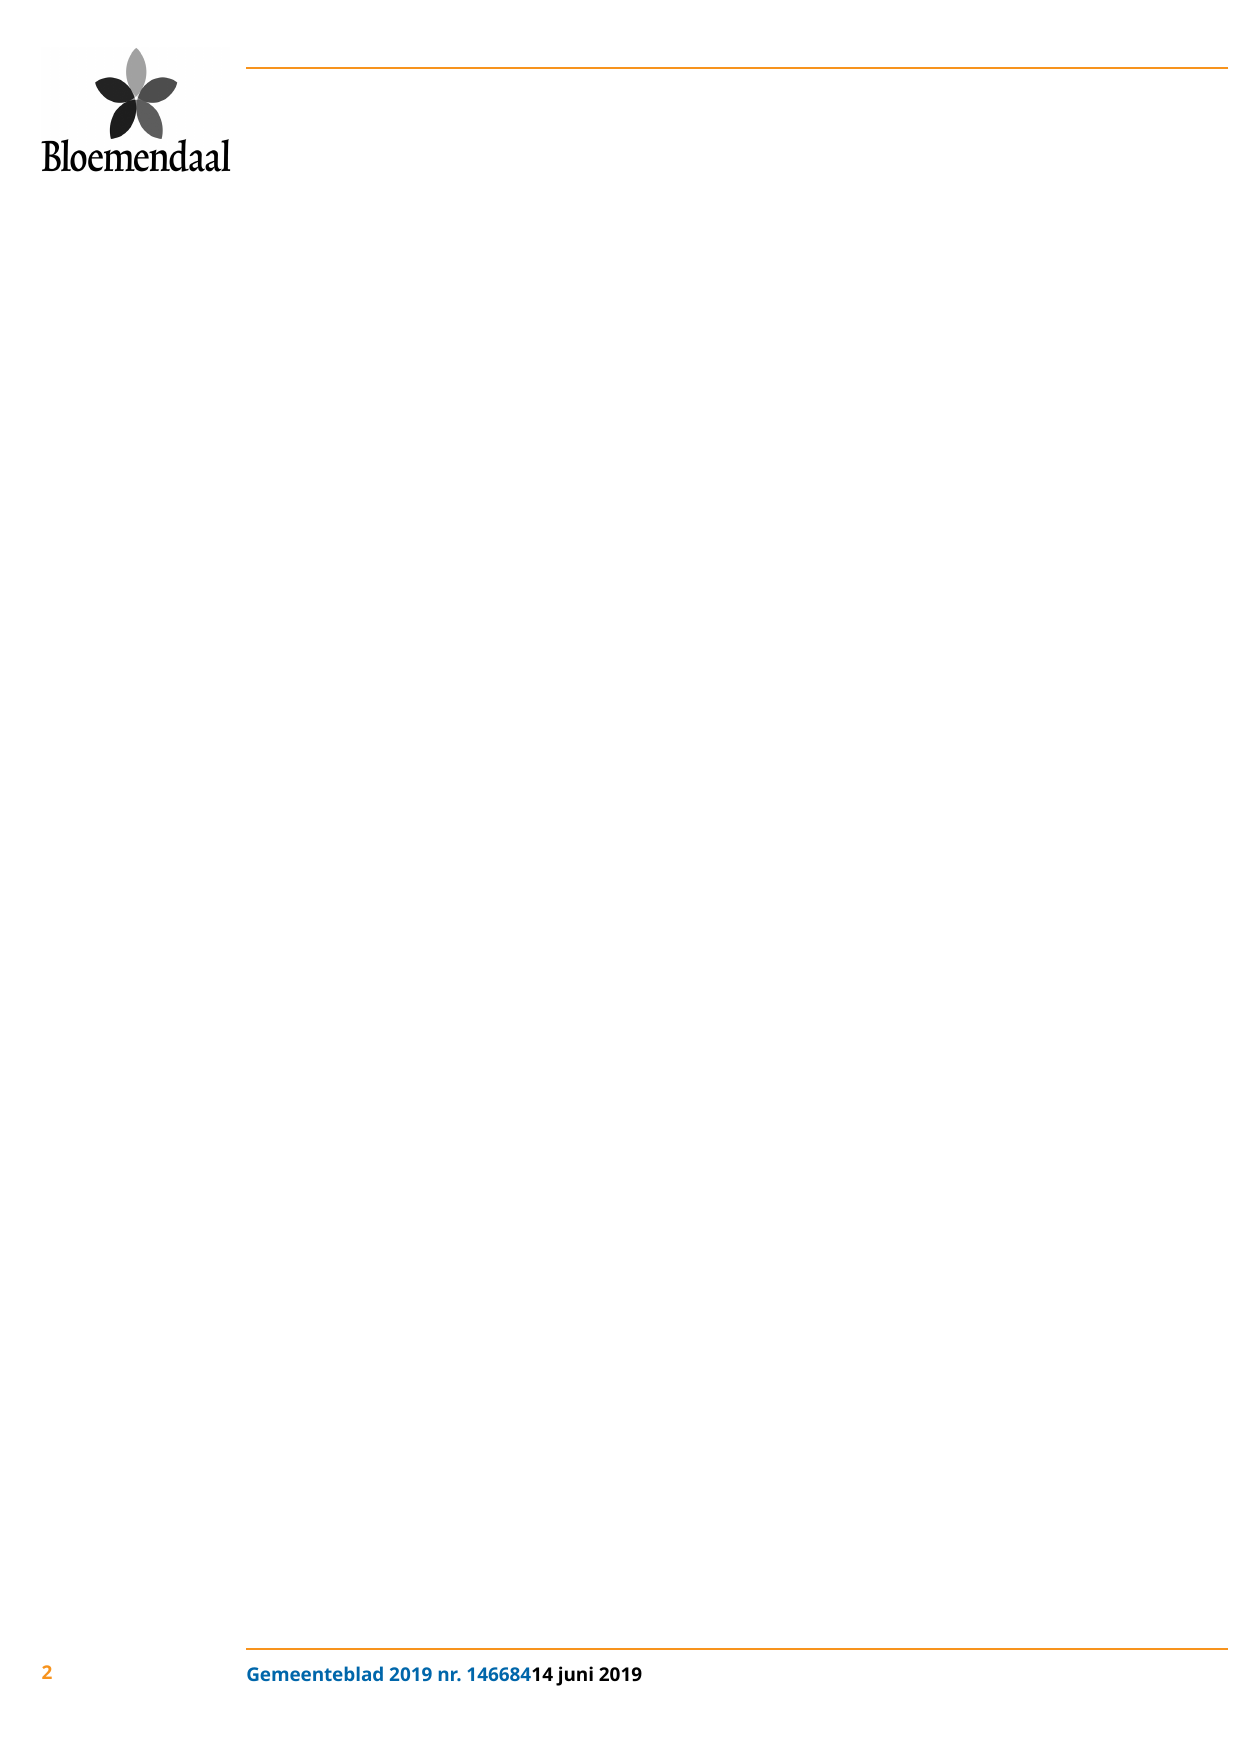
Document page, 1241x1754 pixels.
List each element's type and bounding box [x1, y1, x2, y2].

picture [41, 47, 231, 172]
